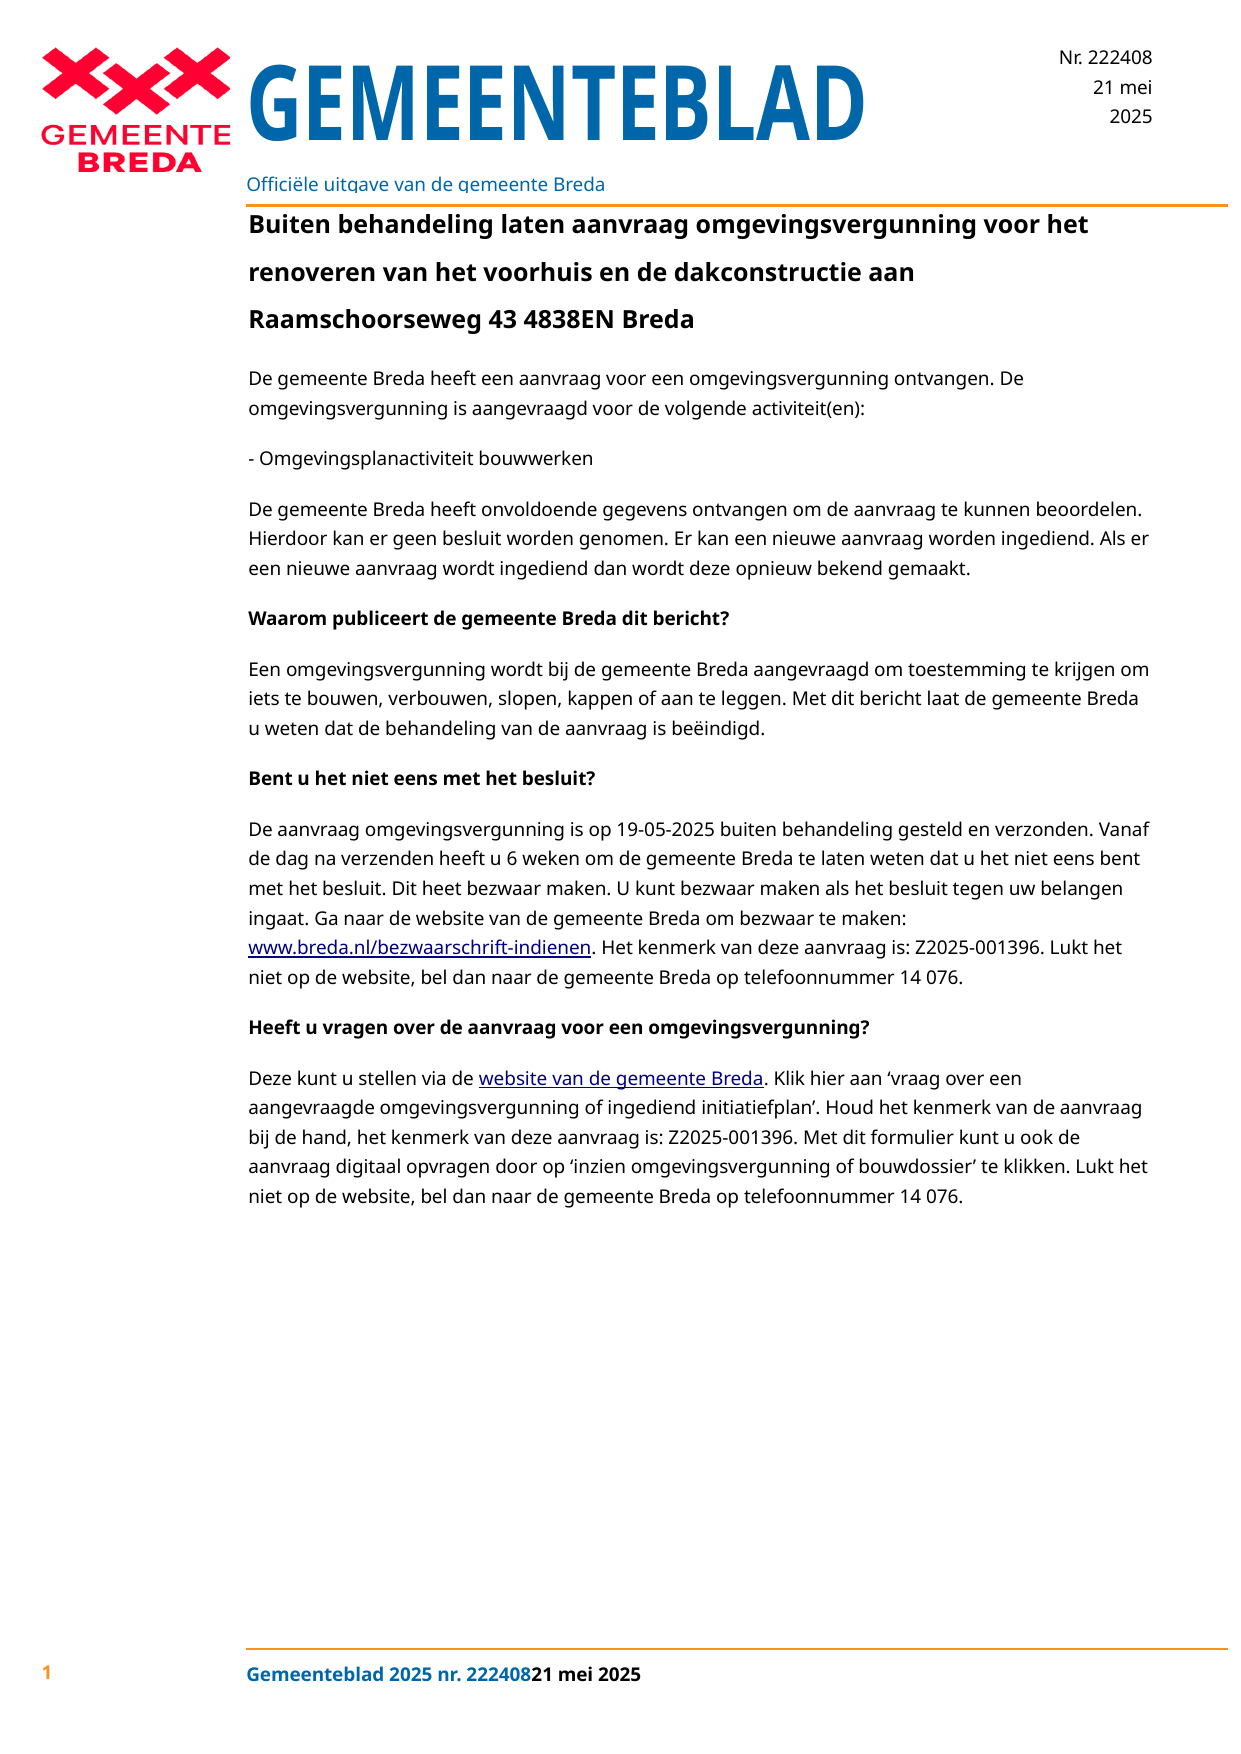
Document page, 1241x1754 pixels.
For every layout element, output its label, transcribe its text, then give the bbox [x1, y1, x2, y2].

text Deze kunt u stellen via de website van de gemeente Breda. Klik hier aan ‘vraag over een aangevraagde omgevingsvergunning of ingediend initiatiefplan’. Houd het kenmerk van de aanvraag bij de hand, het kenmerk van deze aanvraag is: Z2025-001396. Met dit formulier kunt u ook de aanvraag digitaal opvragen door op ‘inzien omgevingsvergunning of bouwdossier’ te klikken. Lukt het niet op de website, bel dan naar de gemeente Breda op telefoonnummer 14 076. [248, 1065, 1152, 1209]
picture [41, 47, 231, 172]
text Buiten behandeling laten aanvraag omgevingsvergunning voor het renoveren van het voorhuis en de dakconstructie aan Raamschoorseweg 43 4838EN Breda [248, 207, 1152, 336]
text De gemeente Breda heeft onvoldoende gegevens ontvangen om de aanvraag te kunnen beoordelen. Hierdoor kan er geen besluit worden genomen. Er kan een nieuwe aanvraag worden ingediend. Als er een nieuwe aanvraag wordt ingediend dan wordt deze opnieuw bekend gemaakt. [248, 496, 1152, 581]
text - Omgevingsplanactiviteit bouwwerken [248, 446, 1152, 471]
text Waarom publiceert de gemeente Breda dit bericht? [248, 606, 1152, 631]
text De gemeente Breda heeft een aanvraag voor een omgevingsvergunning ontvangen. De omgevingsvergunning is aangevraagd voor de volgende activiteit(en): [248, 366, 1152, 421]
text De aanvraag omgevingsvergunning is op 19-05-2025 buiten behandeling gesteld en verzonden. Vanaf de dag na verzenden heeft u 6 weken om de gemeente Breda te laten weten dat u het niet eens bent met het besluit. Dit heet bezwaar maken. U kunt bezwaar maken als het besluit tegen uw belangen ingaat. Ga naar de website van de gemeente Breda om bezwaar te maken: www.breda.nl/bezwaarschrift-indienen. Het kenmerk van deze aanvraag is: Z2025-001396. Lukt het niet op de website, bel dan naar de gemeente Breda op telefoonnummer 14 076. [248, 816, 1152, 989]
text Bent u het niet eens met het besluit? [248, 766, 1152, 791]
text Heeft u vragen over de aanvraag voor een omgevingsvergunning? [248, 1014, 1152, 1040]
text Een omgevingsvergunning wordt bij de gemeente Breda aangevraagd om toestemming te krijgen om iets te bouwen, verbouwen, slopen, kappen of aan te leggen. Met dit bericht laat de gemeente Breda u weten dat de behandeling van de aanvraag is beëindigd. [248, 656, 1152, 741]
